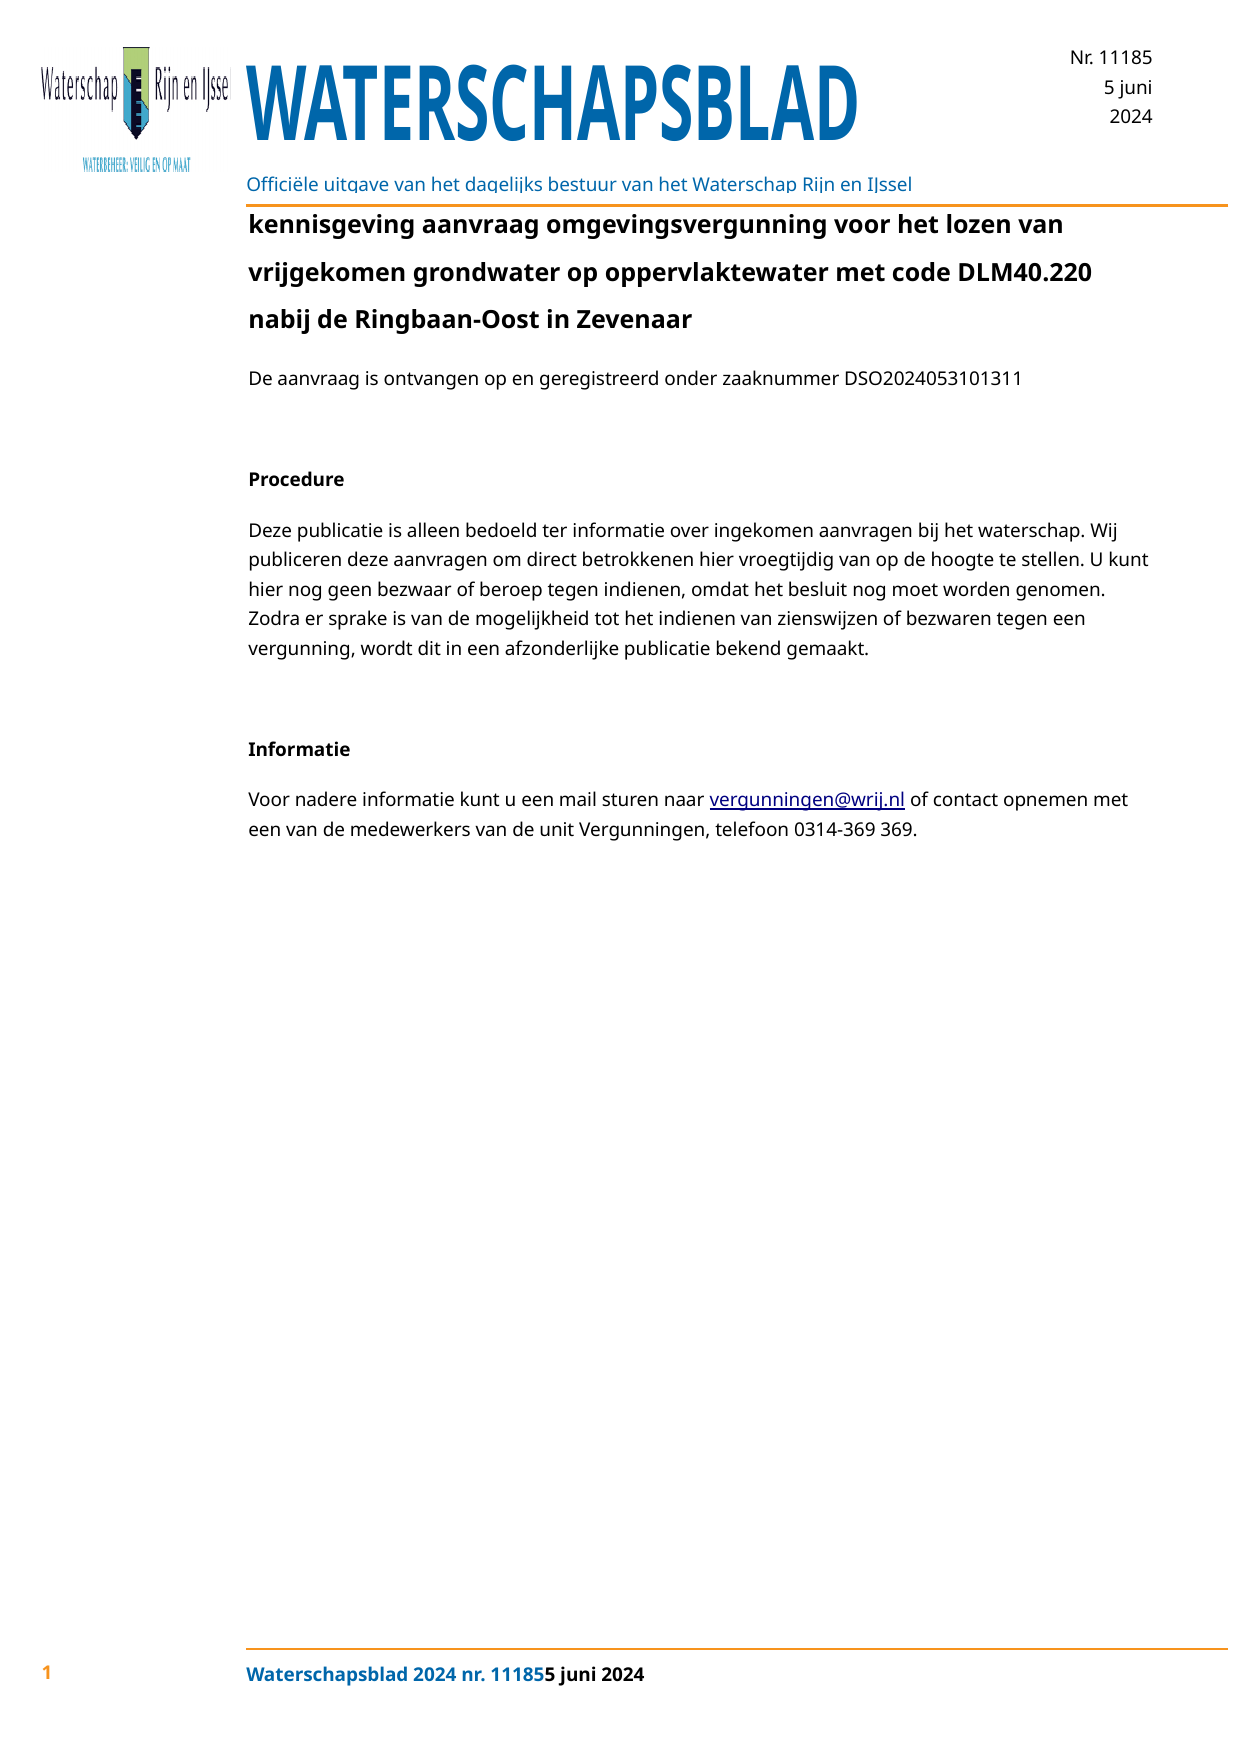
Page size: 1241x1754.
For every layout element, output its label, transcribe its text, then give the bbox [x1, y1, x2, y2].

text Deze publicatie is alleen bedoeld ter informatie over ingekomen aanvragen bij het waterschap. Wij publiceren deze aanvragen om direct betrokkenen hier vroegtijdig van op de hoogte te stellen. U kunt hier nog geen bezwaar of beroep tegen indienen, omdat het besluit nog moet worden genomen. Zodra er sprake is van de mogelijkheid tot het indienen van zienswijzen of bezwaren tegen een vergunning, wordt dit in een afzonderlijke publicatie bekend gemaakt. [248, 517, 1152, 661]
picture [41, 47, 231, 172]
text kennisgeving aanvraag omgevingsvergunning voor het lozen van vrijgekomen grondwater op oppervlaktewater met code DLM40.220 nabij de Ringbaan-Oost in Zevenaar [248, 207, 1152, 336]
text Procedure [248, 466, 1152, 492]
text Informatie [248, 736, 1152, 762]
text Voor nadere informatie kunt u een mail sturen naar vergunningen@wrij.nl of contact opnemen met een van de medewerkers van de unit Vergunningen, telefoon 0314-369 369. [248, 786, 1152, 842]
text De aanvraag is ontvangen op en geregistreerd onder zaaknummer DSO2024053101311 [248, 366, 1152, 391]
